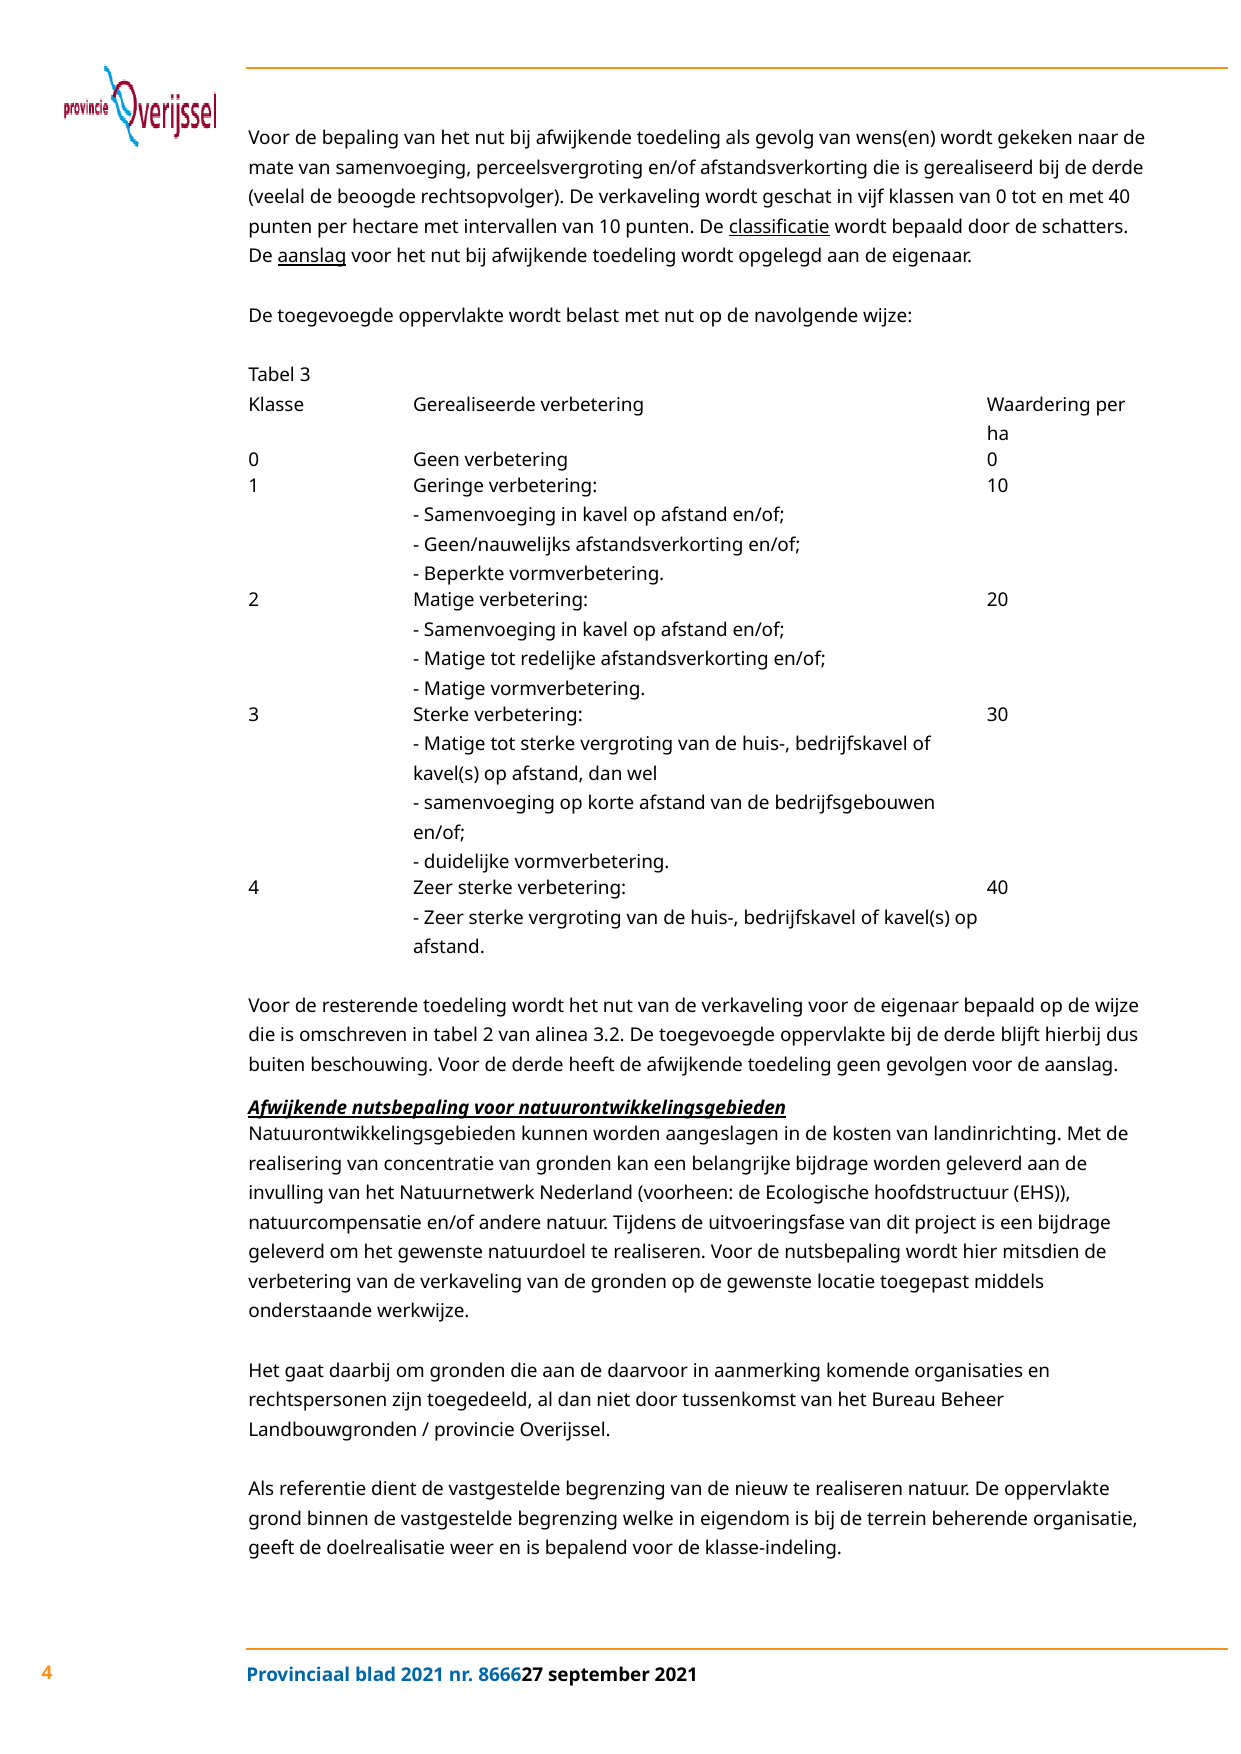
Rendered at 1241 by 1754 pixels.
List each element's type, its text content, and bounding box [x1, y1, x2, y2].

table_cell 2 [248, 586, 413, 701]
text De aanslag voor het nut bij afwijkende toedeling wordt opgelegd aan de eigenaar. [248, 243, 1152, 268]
table_cell Matige verbetering: - Samenvoeging in kavel op afstand en/of; - Matige tot redelijke afstandsverkorting en/of; - Matige vormverbetering. [413, 586, 987, 701]
table_cell 40 [987, 874, 1152, 959]
text Als referentie dient de vastgestelde begrenzing van de nieuw te realiseren natuur. De oppervlakte grond binnen de vastgestelde begrenzing welke in eigendom is bij de terrein beherende organisatie, geeft de doelrealisatie weer en is bepalend voor de klasse-indeling. [248, 1475, 1152, 1560]
table_cell Sterke verbetering: - Matige tot sterke vergroting van de huis-, bedrijfskavel of kavel(s) op afstand, dan wel - samenvoeging op korte afstand van de bedrijfsgebouwen en/of; - duidelijke vormverbetering. [413, 701, 987, 874]
text De toegevoegde oppervlakte wordt belast met nut op de navolgende wijze: [248, 302, 1152, 328]
picture [41, 47, 231, 172]
table_cell 0 [248, 446, 413, 472]
table_cell 1 [248, 472, 413, 586]
text Tabel 3 [248, 361, 1152, 387]
text Natuurontwikkelingsgebieden kunnen worden aangeslagen in de kosten van landinrichting. Met de realisering van concentratie van gronden kan een belangrijke bijdrage worden geleverd aan de invulling van het Natuurnetwerk Nederland (voorheen: de Ecologische hoofdstructuur (EHS)), natuurcompensatie en/of andere natuur. Tijdens de uitvoeringsfase van dit project is een bijdrage geleverd om het gewenste natuurdoel te realiseren. Voor de nutsbepaling wordt hier mitsdien de verbetering van de verkaveling van de gronden op de gewenste locatie toegepast middels onderstaande werkwijze. [248, 1120, 1152, 1323]
table_cell 4 [248, 874, 413, 959]
text Afwijkende nutsbepaling voor natuurontwikkelingsgebieden [248, 1094, 1152, 1120]
table_header Klasse [248, 391, 413, 446]
table_cell 10 [987, 472, 1152, 586]
table_header Gerealiseerde verbetering [413, 391, 987, 446]
table_header Waardering per ha [987, 391, 1152, 446]
text Voor de resterende toedeling wordt het nut van de verkaveling voor de eigenaar bepaald op de wijze die is omschreven in tabel 2 van alinea 3.2. De toegevoegde oppervlakte bij de derde blijft hierbij dus buiten beschouwing. Voor de derde heeft de afwijkende toedeling geen gevolgen voor de aanslag. [248, 992, 1152, 1077]
text Voor de bepaling van het nut bij afwijkende toedeling als gevolg van wens(en) wordt gekeken naar de mate van samenvoeging, perceelsvergroting en/of afstandsverkorting die is gerealiseerd bij de derde (veelal de beoogde rechtsopvolger). De verkaveling wordt geschat in vijf klassen van 0 tot en met 40 punten per hectare met intervallen van 10 punten. De classificatie wordt bepaald door de schatters. [248, 124, 1152, 239]
table_cell 30 [987, 701, 1152, 874]
text Het gaat daarbij om gronden die aan de daarvoor in aanmerking komende organisaties en rechtspersonen zijn toegedeeld, al dan niet door tussenkomst van het Bureau Beheer Landbouwgronden / provincie Overijssel. [248, 1357, 1152, 1442]
table_cell 0 [987, 446, 1152, 472]
table_cell 20 [987, 586, 1152, 701]
table_cell Geringe verbetering: - Samenvoeging in kavel op afstand en/of; - Geen/nauwelijks afstandsverkorting en/of; - Beperkte vormverbetering. [413, 472, 987, 586]
table_cell 3 [248, 701, 413, 874]
table_cell Geen verbetering [413, 446, 987, 472]
table_cell Zeer sterke verbetering: - Zeer sterke vergroting van de huis-, bedrijfskavel of kavel(s) op afstand. [413, 874, 987, 959]
